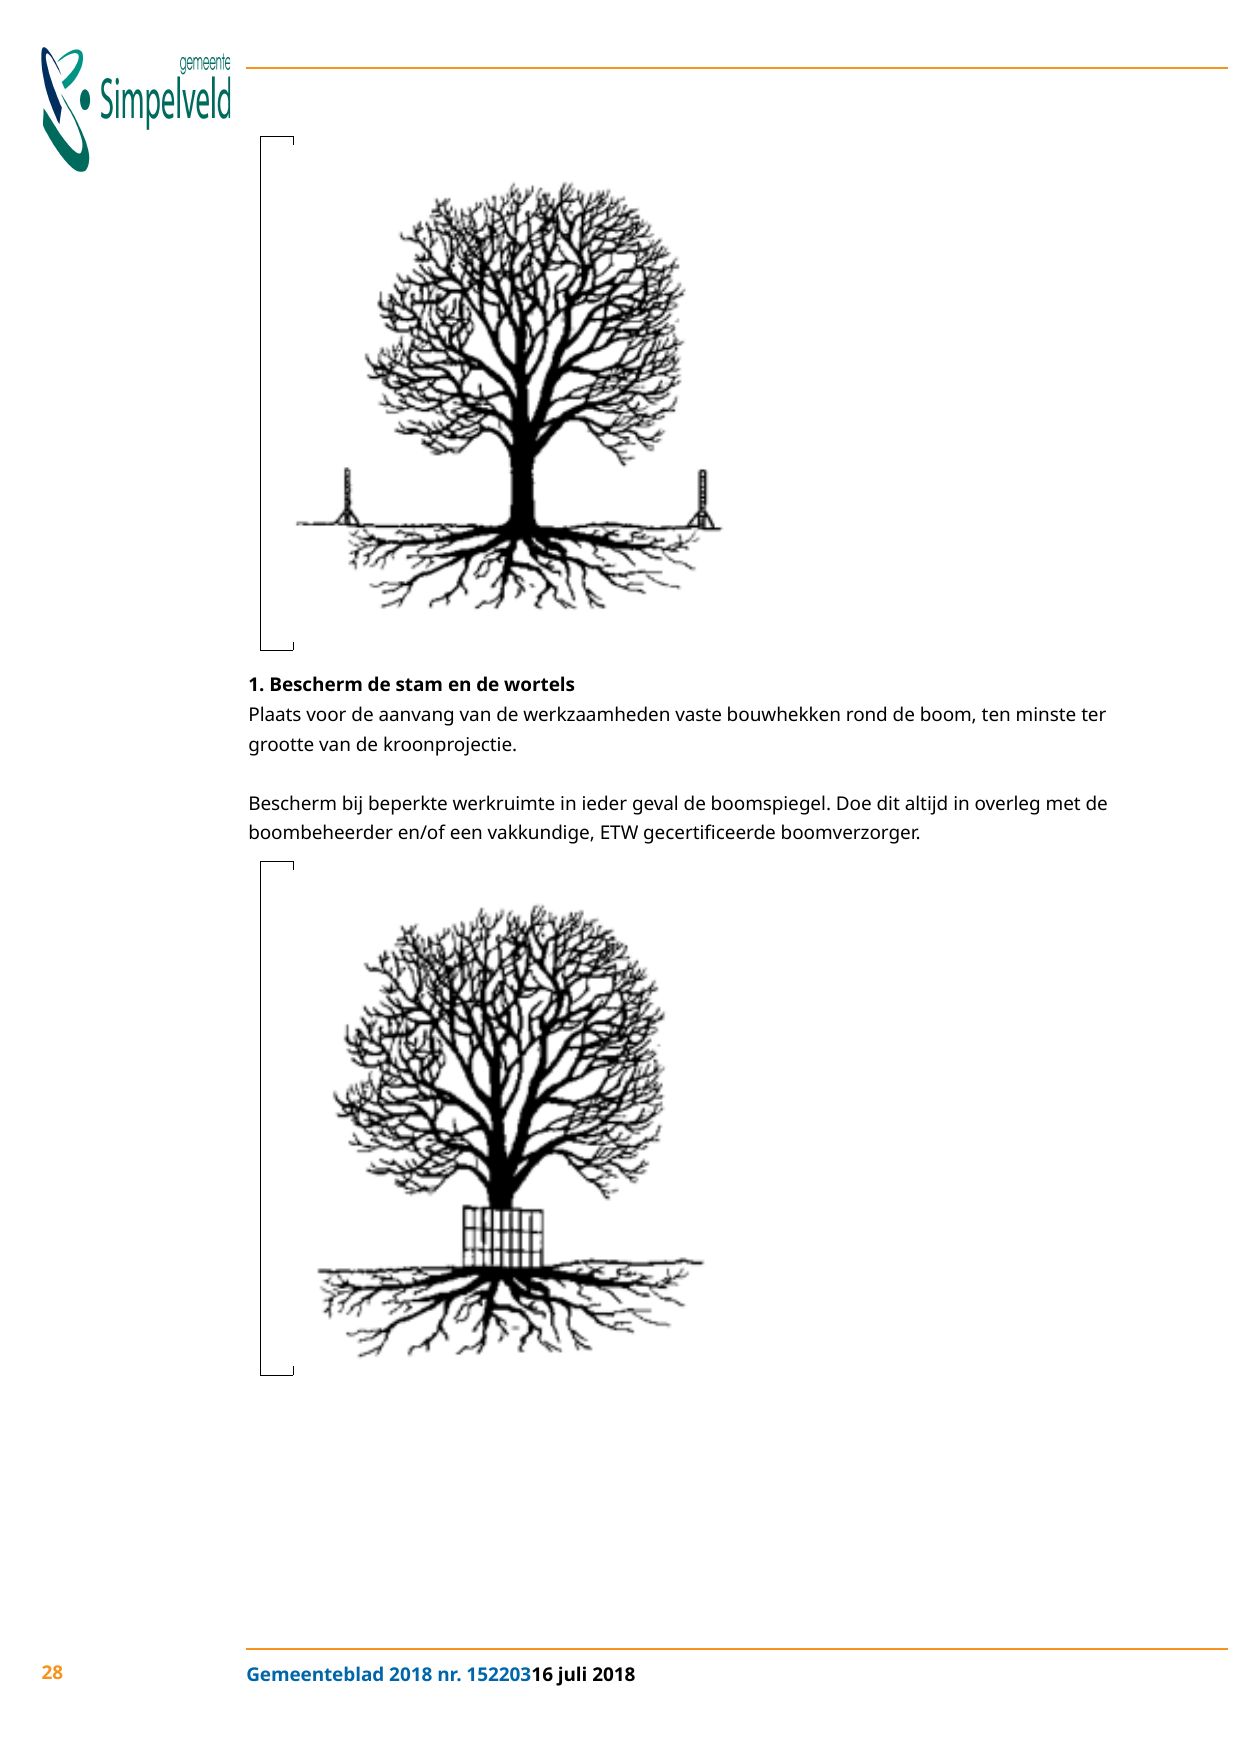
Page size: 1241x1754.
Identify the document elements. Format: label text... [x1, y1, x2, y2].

picture [41, 47, 231, 172]
picture [268, 145, 742, 642]
text Bescherm bij beperkte werkruimte in ieder geval de boomspiegel. Doe dit altijd in overleg met de boombeheerder en/of een vakkundige, ETW gecertificeerde boomverzorger. [248, 790, 1152, 845]
text Plaats voor de aanvang van de werkzaamheden vaste bouwhekken rond de boom, ten minste ter grootte van de kroonprojectie. [248, 701, 1152, 756]
text 1. Bescherm de stam en de wortels [248, 672, 1152, 697]
picture [268, 870, 742, 1366]
